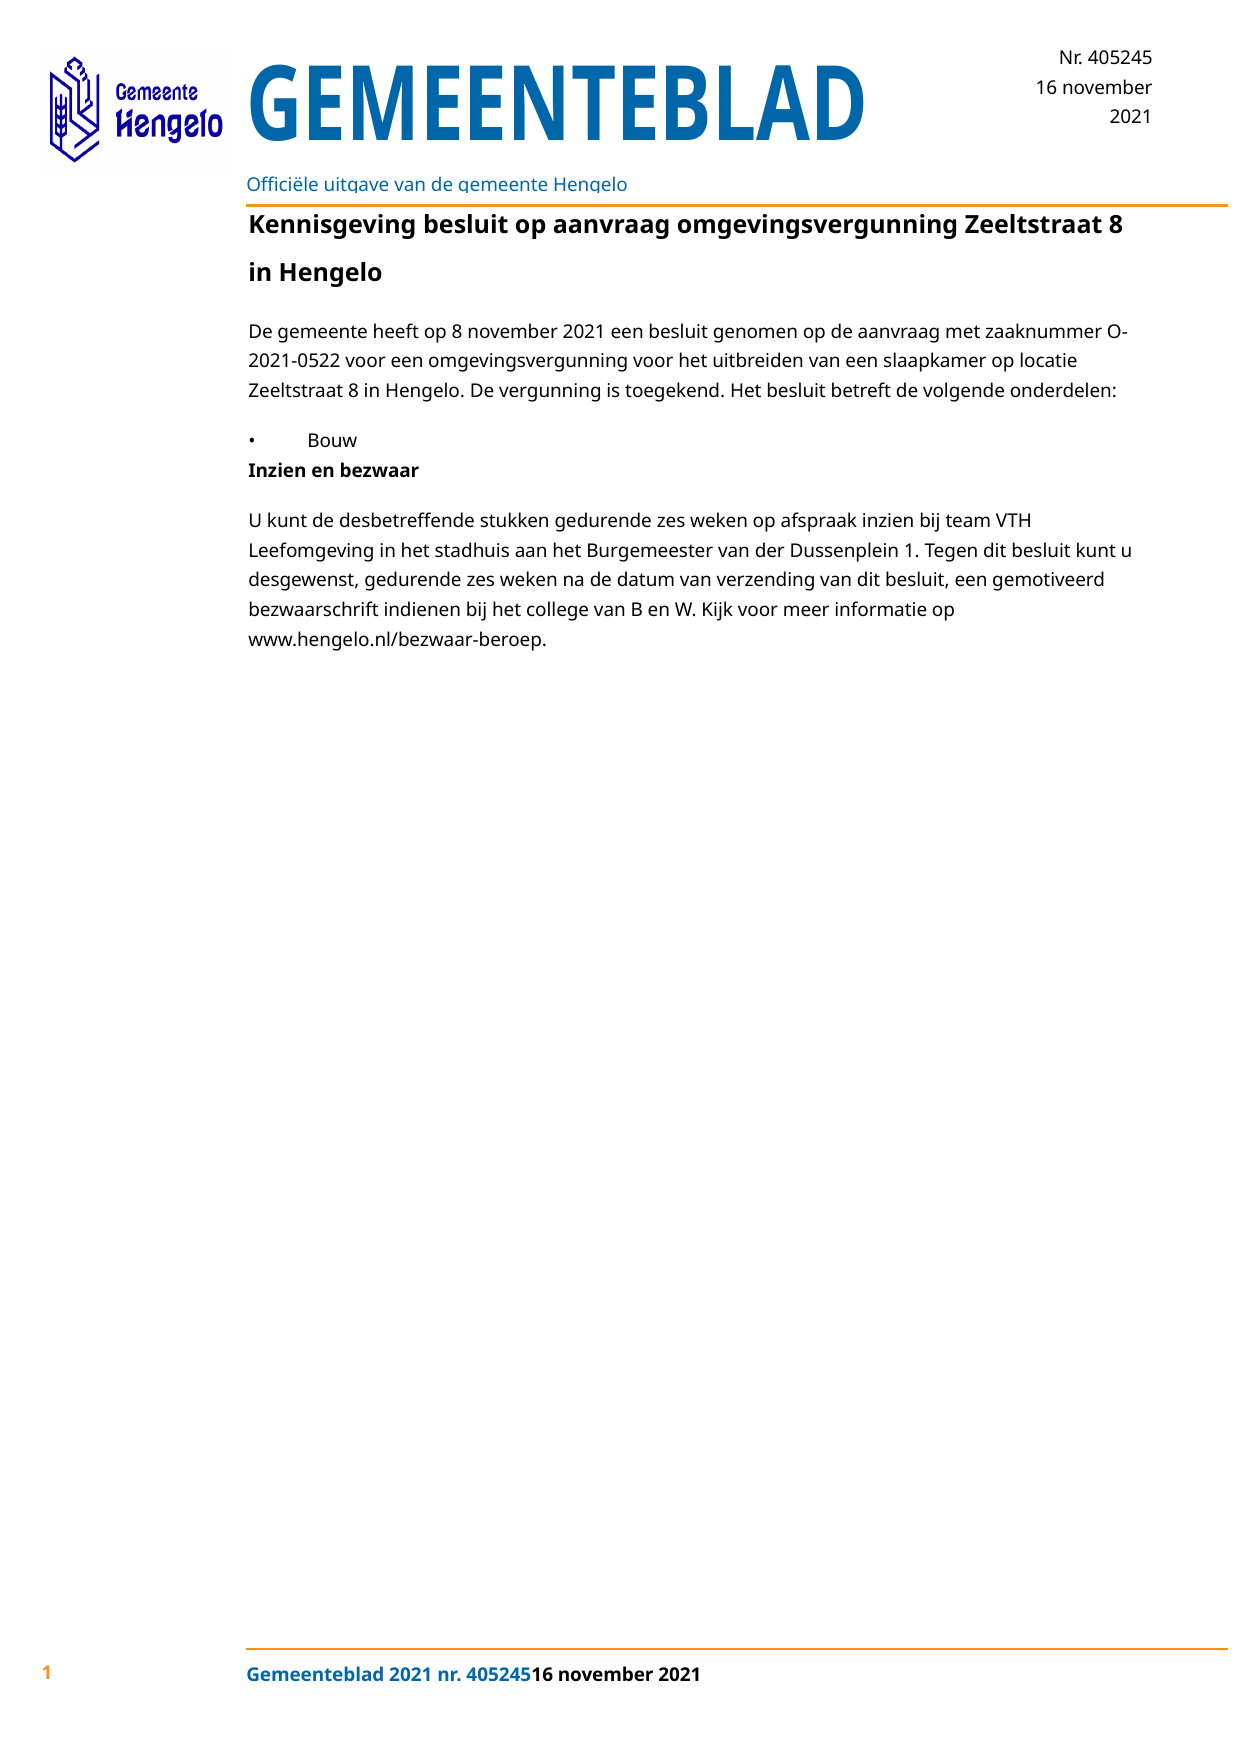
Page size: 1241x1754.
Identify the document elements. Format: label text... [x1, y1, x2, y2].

text Kennisgeving besluit op aanvraag omgevingsvergunning Zeeltstraat 8 in Hengelo [248, 207, 1152, 288]
text U kunt de desbetreffende stukken gedurende zes weken op afspraak inzien bij team VTH Leefomgeving in het stadhuis aan het Burgemeester van der Dussenplein 1. Tegen dit besluit kunt u desgewenst, gedurende zes weken na de datum van verzending van dit besluit, een gemotiveerd bezwaarschrift indienen bij het college van B en W. Kijk voor meer informatie op www.hengelo.nl/bezwaar-beroep. [248, 507, 1152, 652]
picture [41, 47, 231, 172]
text De gemeente heeft op 8 november 2021 een besluit genomen op de aanvraag met zaaknummer O-2021-0522 voor een omgevingsvergunning voor het uitbreiden van een slaapkamer op locatie Zeeltstraat 8 in Hengelo. De vergunning is toegekend. Het besluit betreft de volgende onderdelen: [248, 318, 1152, 403]
text Inzien en bezwaar [248, 457, 1152, 483]
list Bouw [248, 427, 1152, 453]
